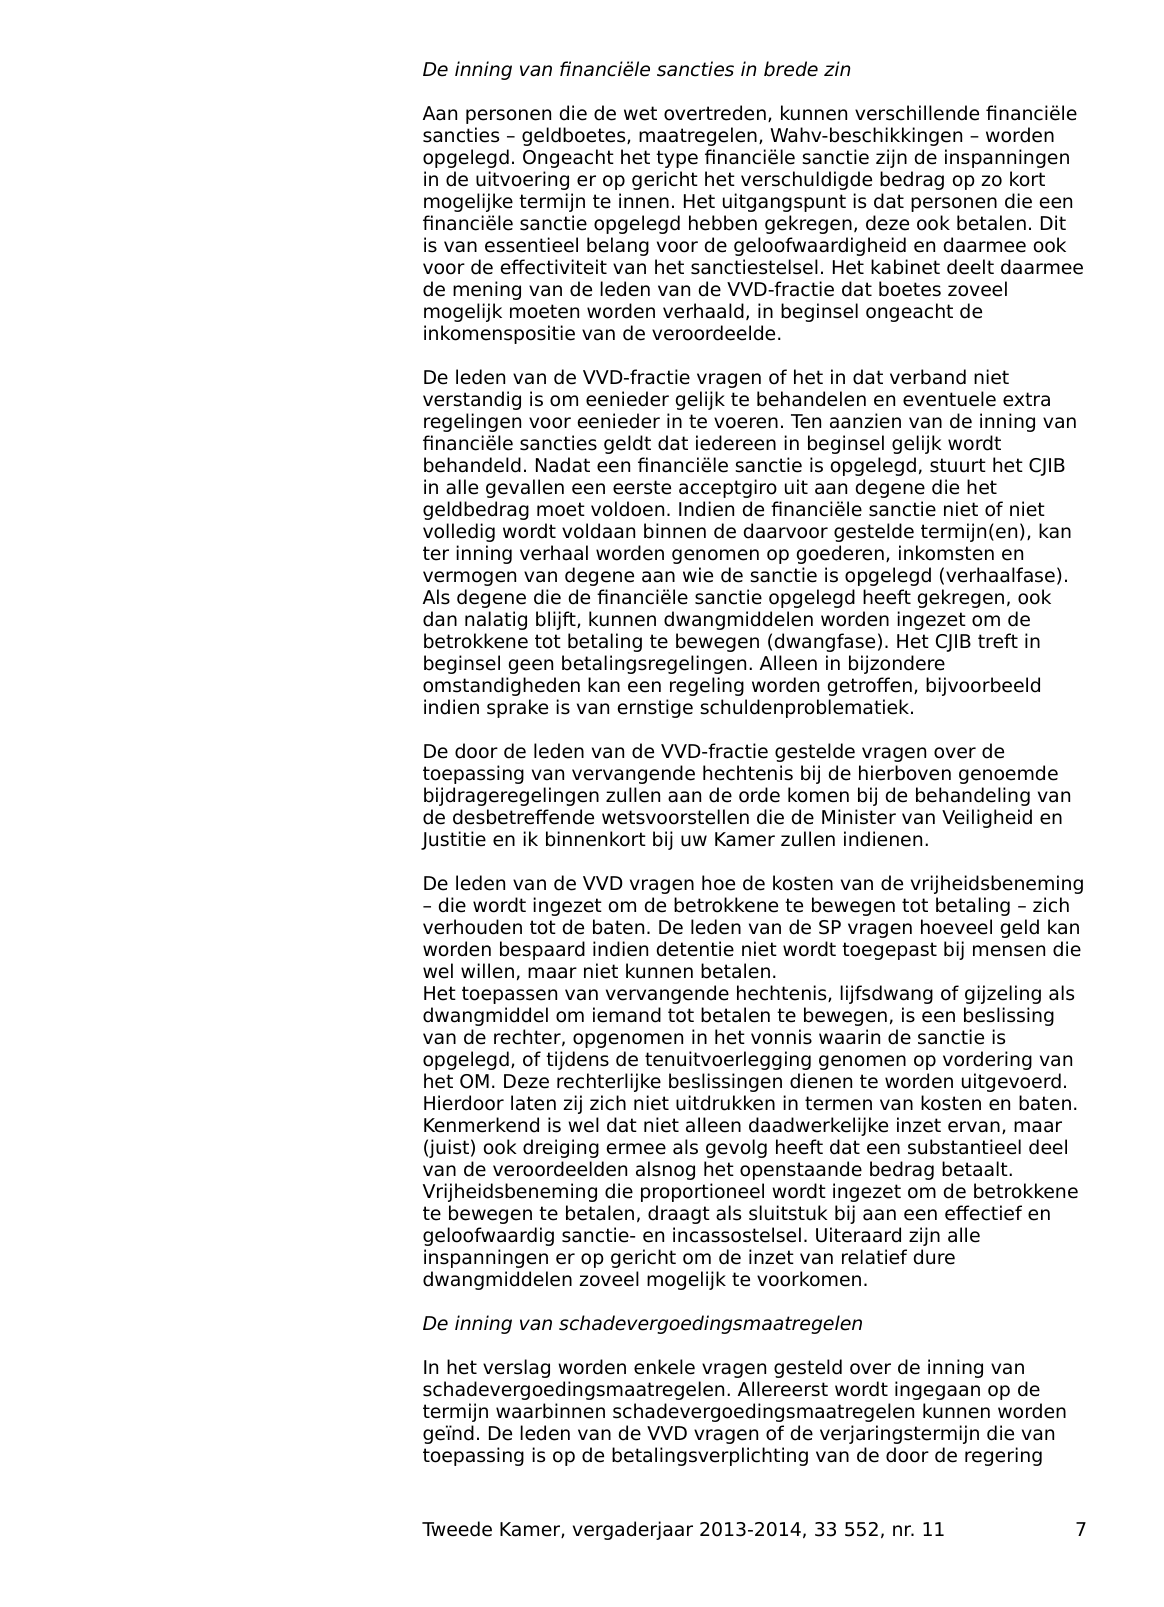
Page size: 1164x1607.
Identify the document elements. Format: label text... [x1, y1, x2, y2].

text De door de leden van de VVD-fractie gestelde vragen over de toepassing van vervangende hechtenis bij de hierboven genoemde bijdrageregelingen zullen aan de orde komen bij de behandeling van de desbetreffende wetsvoorstellen die de Minister van Veiligheid en Justitie en ik binnenkort bij uw Kamer zullen indienen. [422, 741, 1087, 851]
subtitle De inning van schadevergoedingsmaatregelen [422, 1313, 1087, 1335]
text De leden van de VVD vragen hoe de kosten van de vrijheidsbeneming – die wordt ingezet om de betrokkene te bewegen tot betaling – zich verhouden tot de baten. De leden van de SP vragen hoeveel geld kan worden bespaard indien detentie niet wordt toegepast bij mensen die wel willen, maar niet kunnen betalen. [422, 873, 1087, 983]
text In het verslag worden enkele vragen gesteld over de inning van schadevergoedingsmaatregelen. Allereerst wordt ingegaan op de termijn waarbinnen schadevergoedingsmaatregelen kunnen worden geïnd. De leden van de VVD vragen of de verjaringstermijn die van toepassing is op de betalingsverplichting van de door de regering [422, 1357, 1087, 1467]
text De leden van de VVD-fractie vragen of het in dat verband niet verstandig is om eenieder gelijk te behandelen en eventuele extra regelingen voor eenieder in te voeren. Ten aanzien van de inning van financiële sancties geldt dat iedereen in beginsel gelijk wordt behandeld. Nadat een financiële sanctie is opgelegd, stuurt het CJIB in alle gevallen een eerste acceptgiro uit aan degene die het geldbedrag moet voldoen. Indien de financiële sanctie niet of niet volledig wordt voldaan binnen de daarvoor gestelde termijn(en), kan ter inning verhaal worden genomen op goederen, inkomsten en vermogen van degene aan wie de sanctie is opgelegd (verhaalfase). Als degene die de financiële sanctie opgelegd heeft gekregen, ook dan nalatig blijft, kunnen dwangmiddelen worden ingezet om de betrokkene tot betaling te bewegen (dwangfase). Het CJIB treft in beginsel geen betalingsregelingen. Alleen in bijzondere omstandigheden kan een regeling worden getroffen, bijvoorbeeld indien sprake is van ernstige schuldenproblematiek. [422, 367, 1087, 719]
text Aan personen die de wet overtreden, kunnen verschillende financiële sancties – geldboetes, maatregelen, Wahv-beschikkingen – worden opgelegd. Ongeacht het type financiële sanctie zijn de inspanningen in de uitvoering er op gericht het verschuldigde bedrag op zo kort mogelijke termijn te innen. Het uitgangspunt is dat personen die een financiële sanctie opgelegd hebben gekregen, deze ook betalen. Dit is van essentieel belang voor de geloofwaardigheid en daarmee ook voor de effectiviteit van het sanctiestelsel. Het kabinet deelt daarmee de mening van de leden van de VVD-fractie dat boetes zoveel mogelijk moeten worden verhaald, in beginsel ongeacht de inkomenspositie van de veroordeelde. [422, 103, 1087, 345]
subtitle De inning van financiële sancties in brede zin [422, 59, 1087, 81]
text Het toepassen van vervangende hechtenis, lijfsdwang of gijzeling als dwangmiddel om iemand tot betalen te bewegen, is een beslissing van de rechter, opgenomen in het vonnis waarin de sanctie is opgelegd, of tijdens de tenuitvoerlegging genomen op vordering van het OM. Deze rechterlijke beslissingen dienen te worden uitgevoerd. Hierdoor laten zij zich niet uitdrukken in termen van kosten en baten. Kenmerkend is wel dat niet alleen daadwerkelijke inzet ervan, maar (juist) ook dreiging ermee als gevolg heeft dat een substantieel deel van de veroordeelden alsnog het openstaande bedrag betaalt. Vrijheidsbeneming die proportioneel wordt ingezet om de betrokkene te bewegen te betalen, draagt als sluitstuk bij aan een effectief en geloofwaardig sanctie- en incassostelsel. Uiteraard zijn alle inspanningen er op gericht om de inzet van relatief dure dwangmiddelen zoveel mogelijk te voorkomen. [422, 983, 1087, 1291]
